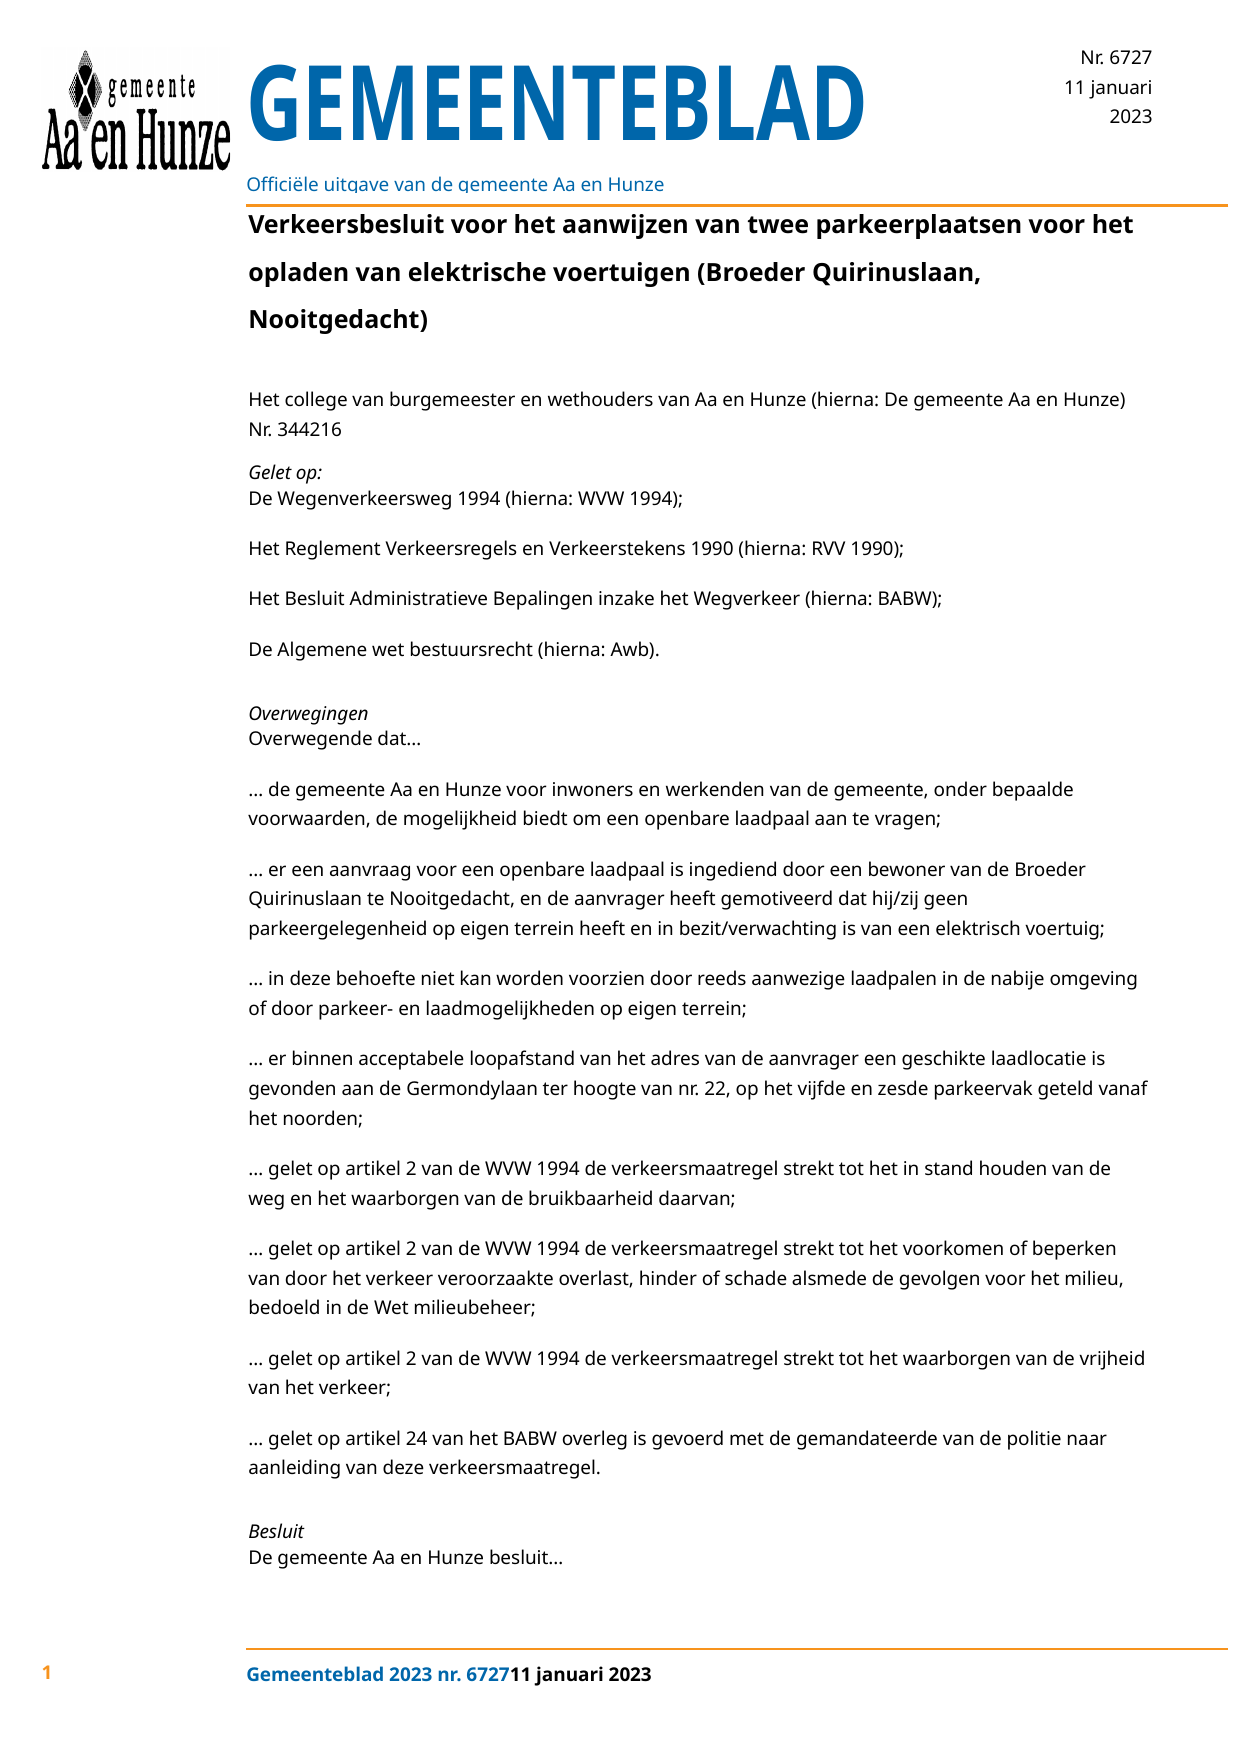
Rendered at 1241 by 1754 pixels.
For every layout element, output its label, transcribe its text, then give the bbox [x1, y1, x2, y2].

text Overwegingen [248, 700, 1152, 726]
text Nr. 344216 [248, 416, 1152, 442]
text Besluit [248, 1518, 1152, 1544]
text De Wegenverkeersweg 1994 (hierna: WVW 1994); [248, 485, 1152, 510]
text … gelet op artikel 2 van de WVW 1994 de verkeersmaatregel strekt tot het in stand houden van de weg en het waarborgen van de bruikbaarheid daarvan; [248, 1155, 1152, 1211]
text De Algemene wet bestuursrecht (hierna: Awb). [248, 636, 1152, 662]
picture [41, 47, 231, 172]
text Gelet op: [248, 459, 1152, 485]
text … in deze behoefte niet kan worden voorzien door reeds aanwezige laadpalen in de nabije omgeving of door parkeer- en laadmogelijkheden op eigen terrein; [248, 966, 1152, 1021]
text Overwegende dat… [248, 726, 1152, 751]
text … gelet op artikel 24 van het BABW overleg is gevoerd met de gemandateerde van de politie naar aanleiding van deze verkeersmaatregel. [248, 1425, 1152, 1480]
text … gelet op artikel 2 van de WVW 1994 de verkeersmaatregel strekt tot het voorkomen of beperken van door het verkeer veroorzaakte overlast, hinder of schade alsmede de gevolgen voor het milieu, bedoeld in de Wet milieubeheer; [248, 1235, 1152, 1320]
text … er een aanvraag voor een openbare laadpaal is ingediend door een bewoner van de Broeder Quirinuslaan te Nooitgedacht, en de aanvrager heeft gemotiveerd dat hij/zij geen parkeergelegenheid op eigen terrein heeft en in bezit/verwachting is van een elektrisch voertuig; [248, 856, 1152, 941]
text Het Reglement Verkeersregels en Verkeerstekens 1990 (hierna: RVV 1990); [248, 535, 1152, 561]
text … gelet op artikel 2 van de WVW 1994 de verkeersmaatregel strekt tot het waarborgen van de vrijheid van het verkeer; [248, 1345, 1152, 1400]
text Het college van burgemeester en wethouders van Aa en Hunze (hierna: De gemeente Aa en Hunze) [248, 386, 1152, 412]
text … er binnen acceptabele loopafstand van het adres van de aanvrager een geschikte laadlocatie is gevonden aan de Germondylaan ter hoogte van nr. 22, op het vijfde en zesde parkeervak geteld vanaf het noorden; [248, 1046, 1152, 1131]
text Het Besluit Administratieve Bepalingen inzake het Wegverkeer (hierna: BABW); [248, 586, 1152, 611]
text … de gemeente Aa en Hunze voor inwoners en werkenden van de gemeente, onder bepaalde voorwaarden, de mogelijkheid biedt om een openbare laadpaal aan te vragen; [248, 776, 1152, 831]
text Verkeersbesluit voor het aanwijzen van twee parkeerplaatsen voor het opladen van elektrische voertuigen (Broeder Quirinuslaan, Nooitgedacht) [248, 207, 1152, 336]
text De gemeente Aa en Hunze besluit… [248, 1544, 1152, 1570]
